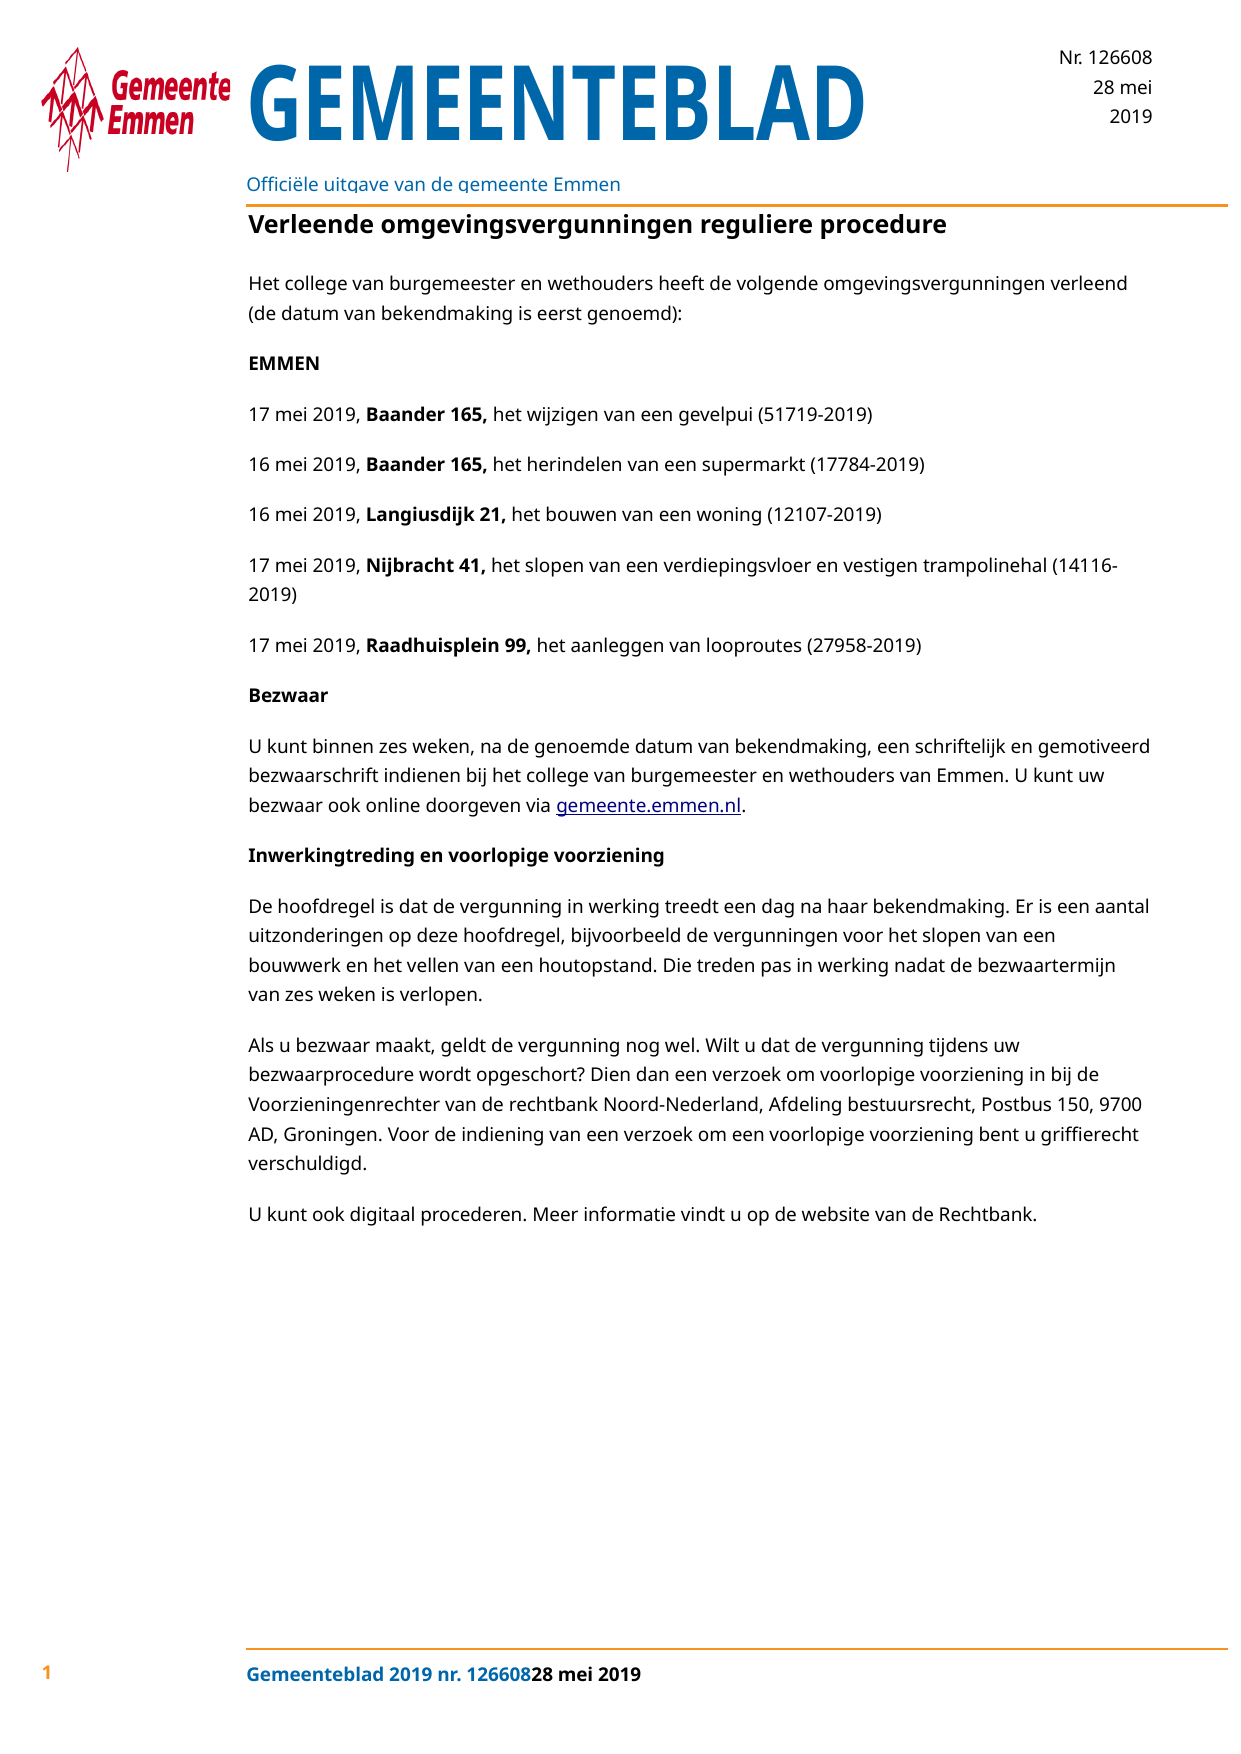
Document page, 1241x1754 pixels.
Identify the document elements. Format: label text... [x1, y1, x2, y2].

text Bezwaar [248, 682, 1152, 708]
text 17 mei 2019, Baander 165, het wijzigen van een gevelpui (51719-2019) [248, 401, 1152, 426]
text U kunt ook digitaal procederen. Meer informatie vindt u op de website van de Rechtbank. [248, 1201, 1152, 1226]
text Het college van burgemeester en wethouders heeft de volgende omgevingsvergunningen verleend (de datum van bekendmaking is eerst genoemd): [248, 270, 1152, 326]
picture [41, 47, 231, 172]
text De hoofdregel is dat de vergunning in werking treedt een dag na haar bekendmaking. Er is een aantal uitzonderingen op deze hoofdregel, bijvoorbeeld de vergunningen voor het slopen van een bouwwerk en het vellen van een houtopstand. Die treden pas in werking nadat de bezwaartermijn van zes weken is verlopen. [248, 893, 1152, 1007]
text U kunt binnen zes weken, na de genoemde datum van bekendmaking, een schriftelijk en gemotiveerd bezwaarschrift indienen bij het college van burgemeester en wethouders van Emmen. U kunt uw bezwaar ook online doorgeven via gemeente.emmen.nl. [248, 733, 1152, 818]
text Als u bezwaar maakt, geldt de vergunning nog wel. Wilt u dat de vergunning tijdens uw bezwaarprocedure wordt opgeschort? Dien dan een verzoek om voorlopige voorziening in bij de Voorzieningenrechter van de rechtbank Noord-Nederland, Afdeling bestuursrecht, Postbus 150, 9700 AD, Groningen. Voor de indiening van een verzoek om een voorlopige voorziening bent u griffierecht verschuldigd. [248, 1032, 1152, 1176]
text 16 mei 2019, Baander 165, het herindelen van een supermarkt (17784-2019) [248, 451, 1152, 477]
text 17 mei 2019, Nijbracht 41, het slopen van een verdiepingsvloer en vestigen trampolinehal (14116-2019) [248, 552, 1152, 607]
text Inwerkingtreding en voorlopige voorziening [248, 842, 1152, 868]
text EMMEN [248, 350, 1152, 376]
text 16 mei 2019, Langiusdijk 21, het bouwen van een woning (12107-2019) [248, 502, 1152, 527]
text 17 mei 2019, Raadhuisplein 99, het aanleggen van looproutes (27958-2019) [248, 632, 1152, 658]
text Verleende omgevingsvergunningen reguliere procedure [248, 207, 1152, 241]
